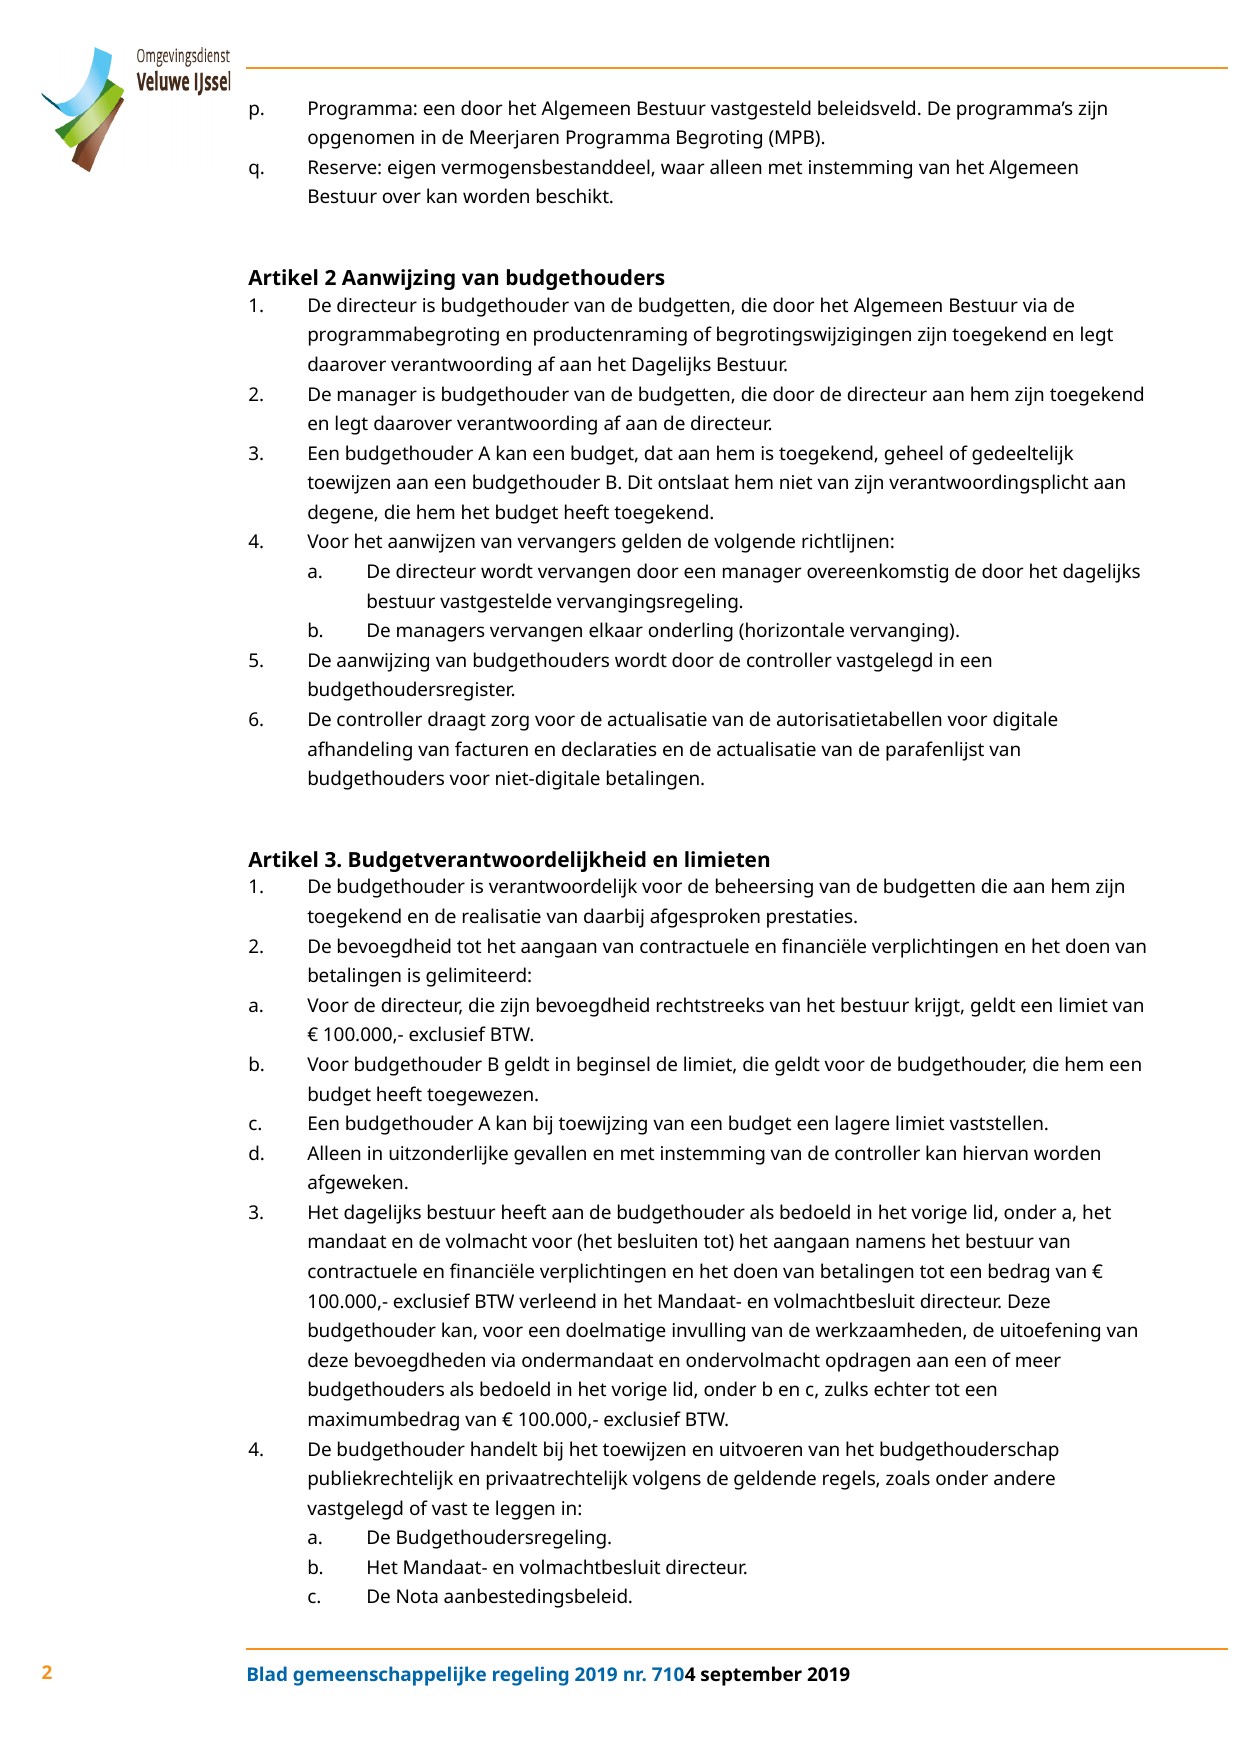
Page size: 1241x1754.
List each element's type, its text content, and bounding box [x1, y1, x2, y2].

list € 100.000,- exclusief BTW. [248, 1022, 1152, 1047]
text Artikel 3. Budgetverantwoordelijkheid en limieten [248, 845, 1152, 874]
list Reserve: eigen vermogensbestanddeel, waar alleen met instemming van het Algemeen Bestuur over kan worden beschikt. [248, 154, 1152, 209]
list Voor budgethouder B geldt in beginsel de limiet, die geldt voor de budgethouder, die hem een budget heeft toegewezen. [248, 1051, 1152, 1107]
list Alleen in uitzonderlijke gevallen en met instemming van de controller kan hiervan worden afgeweken. [248, 1140, 1152, 1195]
list Het Mandaat- en volmachtbesluit directeur. [307, 1554, 1152, 1580]
list Het dagelijks bestuur heeft aan de budgethouder als bedoeld in het vorige lid, onder a, het mandaat en de volmacht voor (het besluiten tot) het aangaan namens het bestuur van contractuele en financiële verplichtingen en het doen van betalingen tot een bedrag van € 100.000,- exclusief BTW verleend in het Mandaat- en volmachtbesluit directeur. Deze budgethouder kan, voor een doelmatige invulling van de werkzaamheden, de uitoefening van deze bevoegdheden via ondermandaat en ondervolmacht opdragen aan een of meer budgethouders als bedoeld in het vorige lid, onder b en c, zulks echter tot een maximumbedrag van € 100.000,- exclusief BTW. [248, 1199, 1152, 1432]
list De budgethouder is verantwoordelijk voor de beheersing van de budgetten die aan hem zijn toegekend en de realisatie van daarbij afgesproken prestaties. [248, 874, 1152, 929]
list Voor de directeur, die zijn bevoegdheid rechtstreeks van het bestuur krijgt, geldt een limiet van [248, 992, 1152, 1018]
list De Nota aanbestedingsbeleid. [307, 1584, 1152, 1609]
list Voor het aanwijzen van vervangers gelden de volgende richtlijnen: [248, 529, 1152, 554]
list De directeur wordt vervangen door een manager overeenkomstig de door het dagelijks bestuur vastgestelde vervangingsregeling. [307, 558, 1152, 613]
list De managers vervangen elkaar onderling (horizontale vervanging). [307, 617, 1152, 643]
list Een budgethouder A kan een budget, dat aan hem is toegekend, geheel of gedeeltelijk toewijzen aan een budgethouder B. Dit ontslaat hem niet van zijn verantwoordingsplicht aan degene, die hem het budget heeft toegekend. [248, 440, 1152, 525]
list De Budgethoudersregeling. [307, 1524, 1152, 1550]
text Artikel 2 Aanwijzing van budgethouders [248, 263, 1152, 292]
list Een budgethouder A kan bij toewijzing van een budget een lagere limiet vaststellen. [248, 1110, 1152, 1136]
picture [41, 47, 231, 172]
list De manager is budgethouder van de budgetten, die door de directeur aan hem zijn toegekend en legt daarover verantwoording af aan de directeur. [248, 381, 1152, 436]
list De directeur is budgethouder van de budgetten, die door het Algemeen Bestuur via de programmabegroting en productenraming of begrotingswijzigingen zijn toegekend en legt daarover verantwoording af aan het Dagelijks Bestuur. [248, 292, 1152, 377]
list De budgethouder handelt bij het toewijzen en uitvoeren van het budgethouderschap publiekrechtelijk en privaatrechtelijk volgens de geldende regels, zoals onder andere vastgelegd of vast te leggen in: [248, 1436, 1152, 1521]
list De controller draagt zorg voor de actualisatie van de autorisatietabellen voor digitale afhandeling van facturen en declaraties en de actualisatie van de parafenlijst van budgethouders voor niet-digitale betalingen. [248, 706, 1152, 791]
list Programma: een door het Algemeen Bestuur vastgesteld beleidsveld. De programma’s zijn opgenomen in de Meerjaren Programma Begroting (MPB). [248, 95, 1152, 150]
list De aanwijzing van budgethouders wordt door de controller vastgelegd in een budgethoudersregister. [248, 647, 1152, 702]
list De bevoegdheid tot het aangaan van contractuele en financiële verplichtingen en het doen van betalingen is gelimiteerd: [248, 933, 1152, 988]
